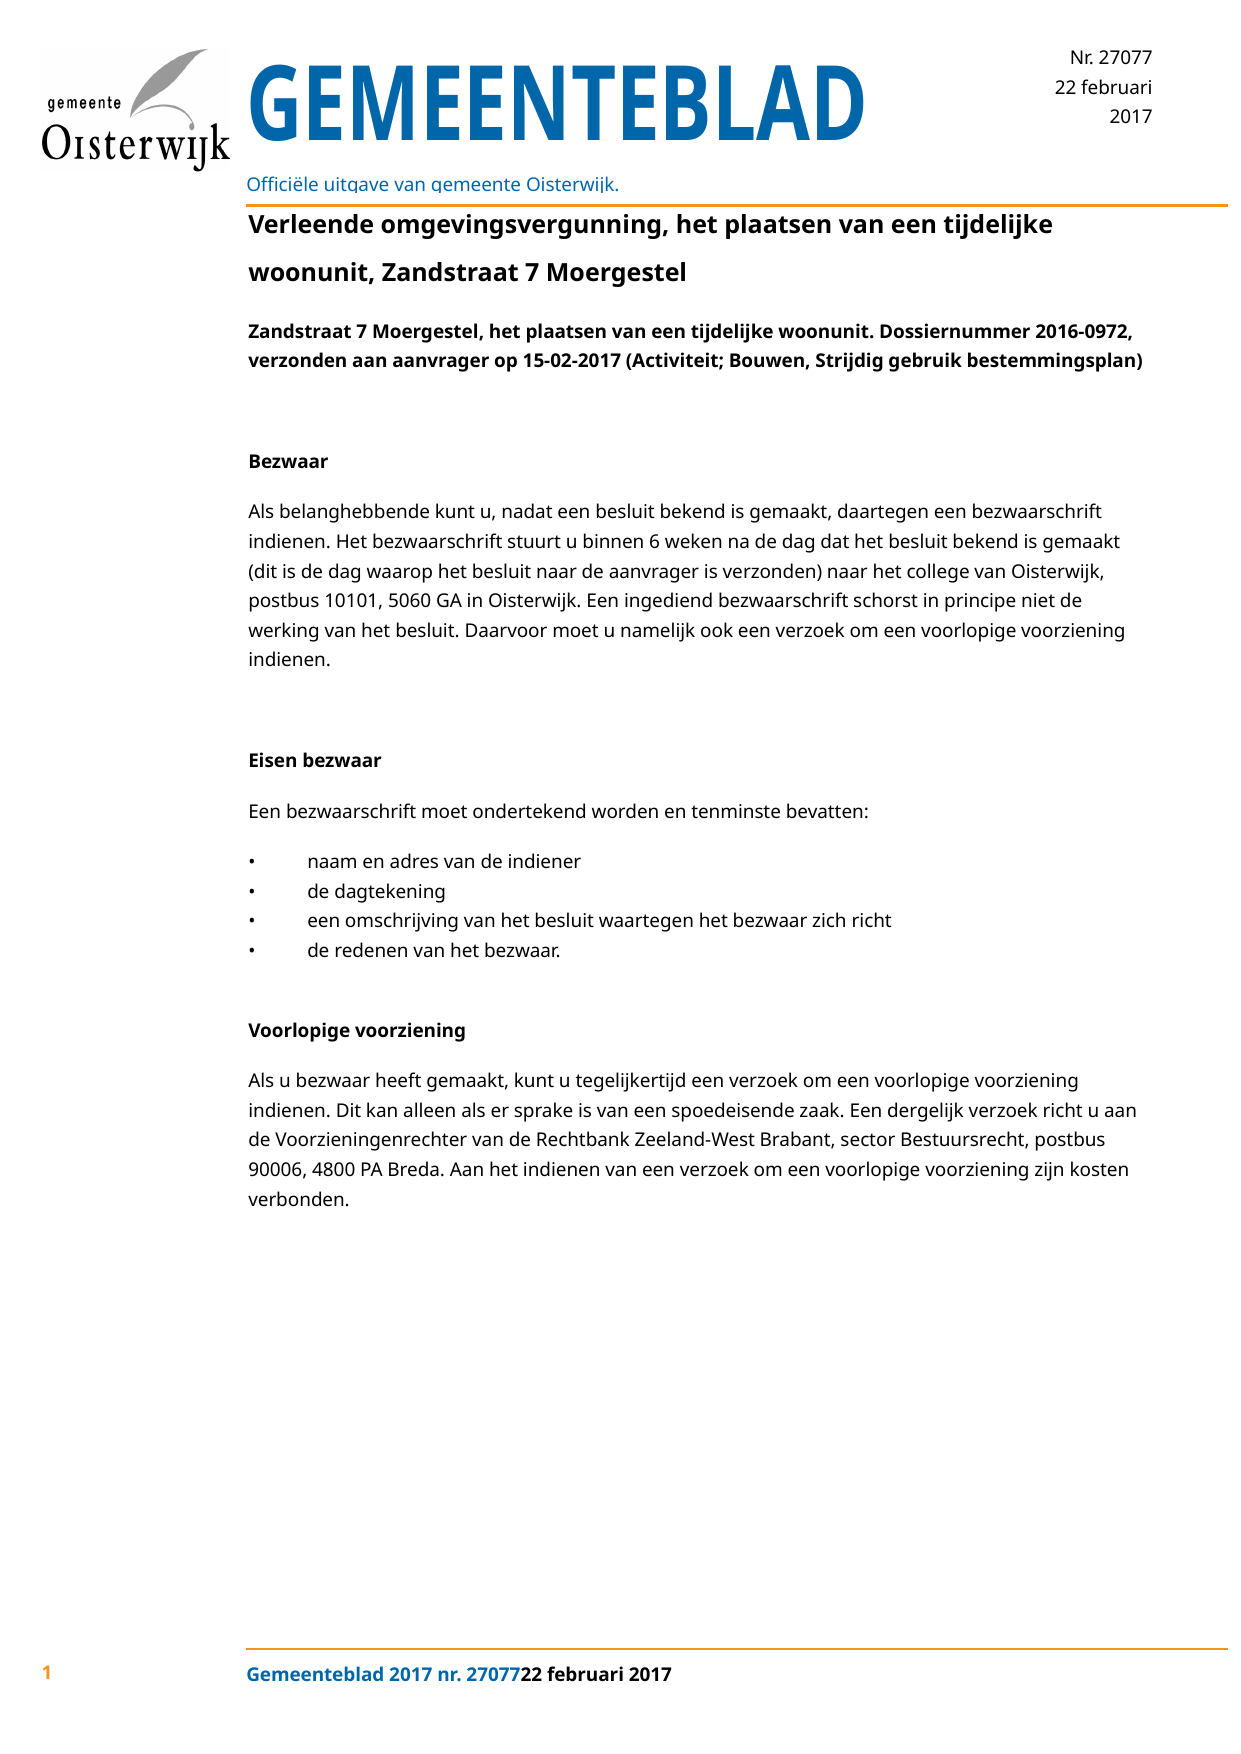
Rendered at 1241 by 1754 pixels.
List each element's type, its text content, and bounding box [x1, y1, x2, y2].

list een omschrijving van het besluit waartegen het bezwaar zich richt [248, 907, 1152, 933]
list de dagtekening [248, 878, 1152, 904]
text Zandstraat 7 Moergestel, het plaatsen van een tijdelijke woonunit. Dossiernummer 2016-0972, verzonden aan aanvrager op 15-02-2017 (Activiteit; Bouwen, Strijdig gebruik bestemmingsplan) [248, 318, 1152, 373]
text Bezwaar [248, 448, 1152, 474]
text Als u bezwaar heeft gemaakt, kunt u tegelijkertijd een verzoek om een voorlopige voorziening indienen. Dit kan alleen als er sprake is van een spoedeisende zaak. Een dergelijk verzoek richt u aan de Voorzieningenrechter van de Rechtbank Zeeland-West Brabant, sector Bestuursrecht, postbus 90006, 4800 PA Breda. Aan het indienen van een verzoek om een voorlopige voorziening zijn kosten verbonden. [248, 1067, 1152, 1212]
picture [41, 47, 231, 172]
text Verleende omgevingsvergunning, het plaatsen van een tijdelijke woonunit, Zandstraat 7 Moergestel [248, 207, 1152, 288]
text Als belanghebbende kunt u, nadat een besluit bekend is gemaakt, daartegen een bezwaarschrift indienen. Het bezwaarschrift stuurt u binnen 6 weken na de dag dat het besluit bekend is gemaakt (dit is de dag waarop het besluit naar de aanvrager is verzonden) naar het college van Oisterwijk, postbus 10101, 5060 GA in Oisterwijk. Een ingediend bezwaarschrift schorst in principe niet de werking van het besluit. Daarvoor moet u namelijk ook een verzoek om een voorlopige voorziening indienen. [248, 499, 1152, 672]
text Voorlopige voorziening [248, 1017, 1152, 1043]
list de redenen van het bezwaar. [248, 937, 1152, 963]
text Eisen bezwaar [248, 747, 1152, 773]
text Een bezwaarschrift moet ondertekend worden en tenminste bevatten: [248, 798, 1152, 824]
list naam en adres van de indiener [248, 848, 1152, 874]
